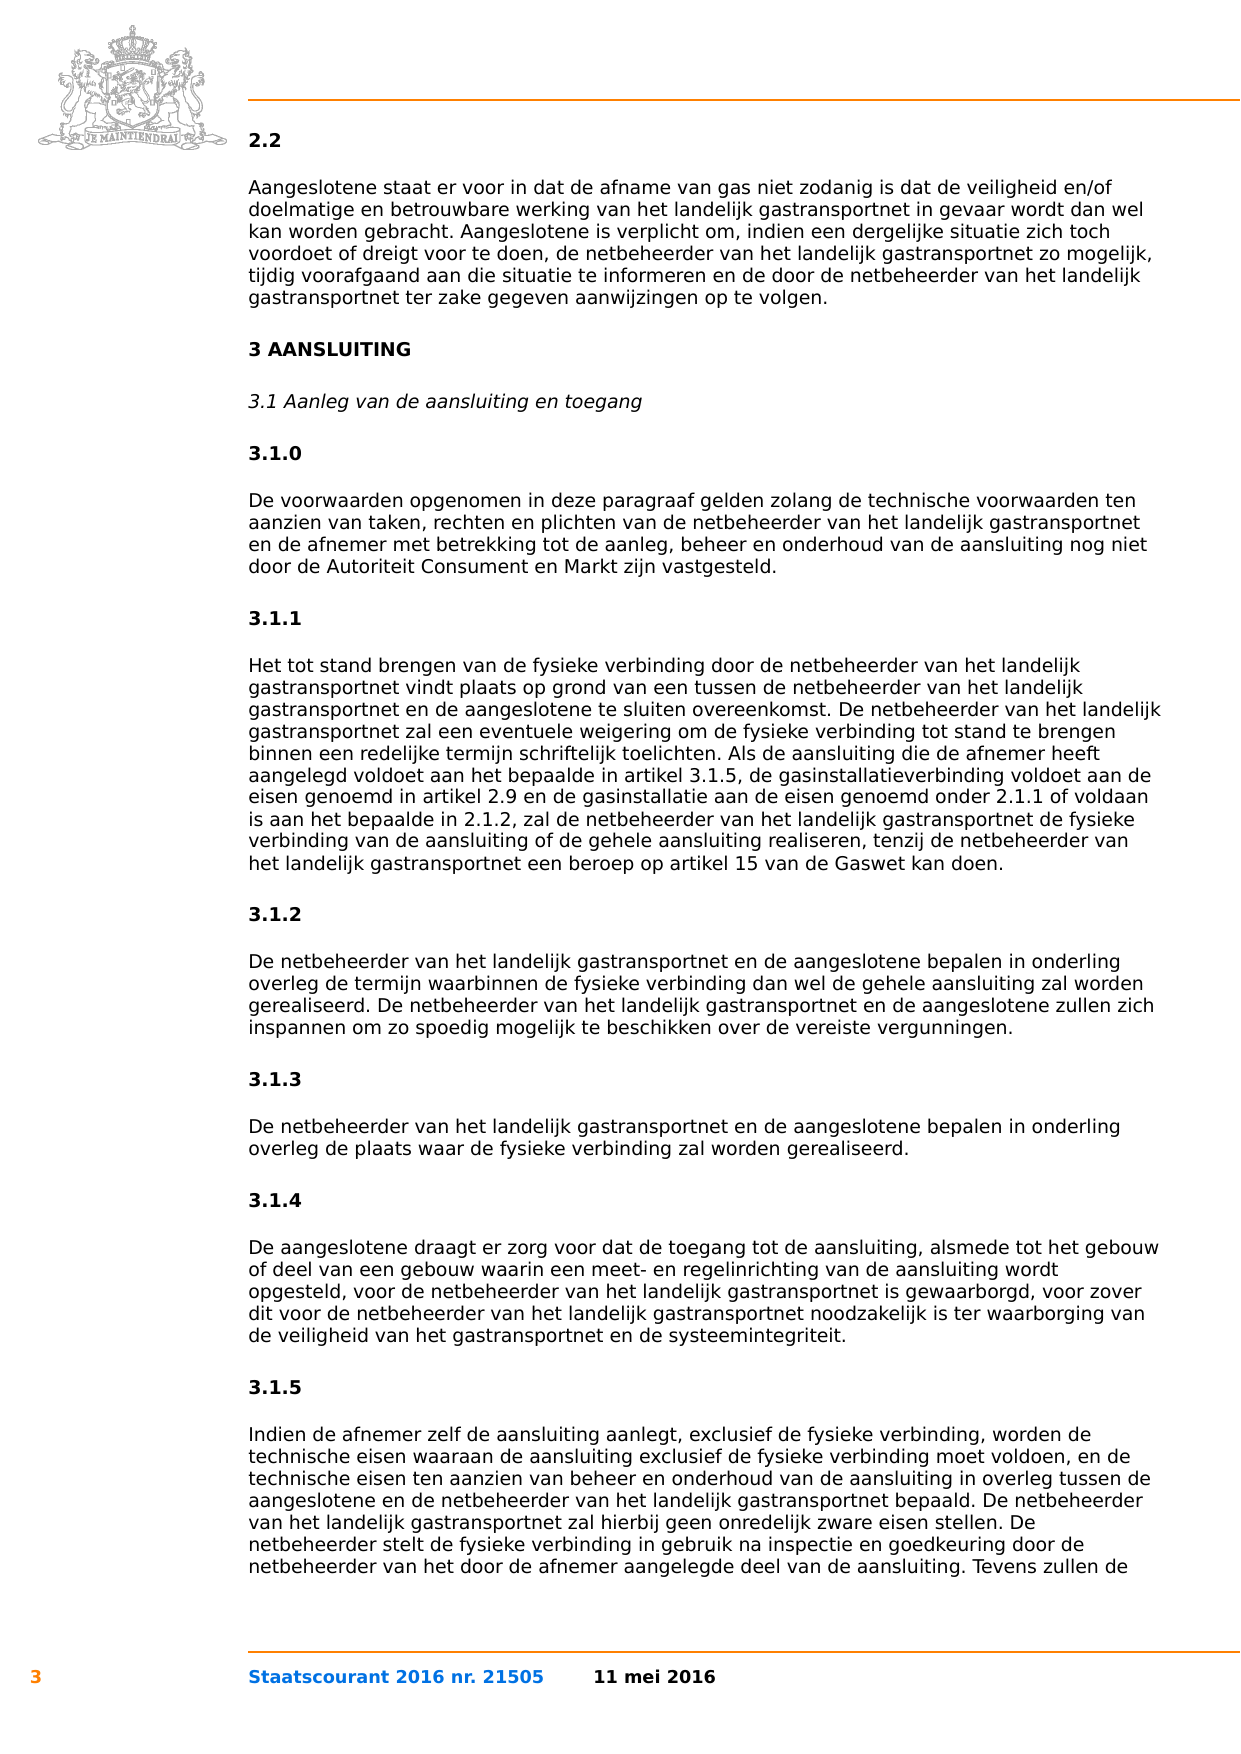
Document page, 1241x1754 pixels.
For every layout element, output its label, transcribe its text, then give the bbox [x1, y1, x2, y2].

text De netbeheerder van het landelijk gastransportnet en de aangeslotene bepalen in onderling overleg de plaats waar de fysieke verbinding zal worden gerealiseerd. [248, 1116, 1163, 1160]
text Indien de afnemer zelf de aansluiting aanlegt, exclusief de fysieke verbinding, worden de technische eisen waaraan de aansluiting exclusief de fysieke verbinding moet voldoen, en de technische eisen ten aanzien van beheer en onderhoud van de aansluiting in overleg tussen de aangeslotene en de netbeheerder van het landelijk gastransportnet bepaald. De netbeheerder van het landelijk gastransportnet zal hierbij geen onredelijk zware eisen stellen. De netbeheerder stelt de fysieke verbinding in gebruik na inspectie en goedkeuring door de netbeheerder van het door de afnemer aangelegde deel van de aansluiting. Tevens zullen de [248, 1424, 1163, 1578]
text De netbeheerder van het landelijk gastransportnet en de aangeslotene bepalen in onderling overleg de termijn waarbinnen de fysieke verbinding dan wel de gehele aansluiting zal worden gerealiseerd. De netbeheerder van het landelijk gastransportnet en de aangeslotene zullen zich inspannen om zo spoedig mogelijk te beschikken over de vereiste vergunningen. [248, 951, 1163, 1039]
subtitle 3.1.5 [248, 1377, 1163, 1399]
subtitle 3 AANSLUITING [248, 339, 1163, 361]
picture [38, 25, 227, 150]
text Aangeslotene staat er voor in dat de afname van gas niet zodanig is dat de veiligheid en/of doelmatige en betrouwbare werking van het landelijk gastransportnet in gevaar wordt dan wel kan worden gebracht. Aangeslotene is verplicht om, indien een dergelijke situatie zich toch voordoet of dreigt voor te doen, de netbeheerder van het landelijk gastransportnet zo mogelijk, tijdig voorafgaand aan die situatie te informeren en de door de netbeheerder van het landelijk gastransportnet ter zake gegeven aanwijzingen op te volgen. [248, 177, 1163, 309]
text De voorwaarden opgenomen in deze paragraaf gelden zolang de technische voorwaarden ten aanzien van taken, rechten en plichten van de netbeheerder van het landelijk gastransportnet en de afnemer met betrekking tot de aanleg, beheer en onderhoud van de aansluiting nog niet door de Autoriteit Consument en Markt zijn vastgesteld. [248, 490, 1163, 578]
subtitle 3.1.2 [248, 904, 1163, 926]
subtitle 2.2 [248, 130, 1163, 152]
text Het tot stand brengen van de fysieke verbinding door de netbeheerder van het landelijk gastransportnet vindt plaats op grond van een tussen de netbeheerder van het landelijk gastransportnet en de aangeslotene te sluiten overeenkomst. De netbeheerder van het landelijk gastransportnet zal een eventuele weigering om de fysieke verbinding tot stand te brengen binnen een redelijke termijn schriftelijk toelichten. Als de aansluiting die de afnemer heeft aangelegd voldoet aan het bepaalde in artikel 3.1.5, de gasinstallatieverbinding voldoet aan de eisen genoemd in artikel 2.9 en de gasinstallatie aan de eisen genoemd onder 2.1.1 of voldaan is aan het bepaalde in 2.1.2, zal de netbeheerder van het landelijk gastransportnet de fysieke verbinding van de aansluiting of de gehele aansluiting realiseren, tenzij de netbeheerder van het landelijk gastransportnet een beroep op artikel 15 van de Gaswet kan doen. [248, 654, 1163, 874]
subtitle 3.1.1 [248, 608, 1163, 629]
subtitle 3.1.0 [248, 443, 1163, 465]
text De aangeslotene draagt er zorg voor dat de toegang tot de aansluiting, alsmede tot het gebouw of deel van een gebouw waarin een meet- en regelinrichting van de aansluiting wordt opgesteld, voor de netbeheerder van het landelijk gastransportnet is gewaarborgd, voor zover dit voor de netbeheerder van het landelijk gastransportnet noodzakelijk is ter waarborging van de veiligheid van het gastransportnet en de systeemintegriteit. [248, 1237, 1163, 1347]
subtitle 3.1.4 [248, 1190, 1163, 1212]
subtitle 3.1 Aanleg van de aansluiting en toegang [248, 391, 1163, 413]
subtitle 3.1.3 [248, 1069, 1163, 1091]
